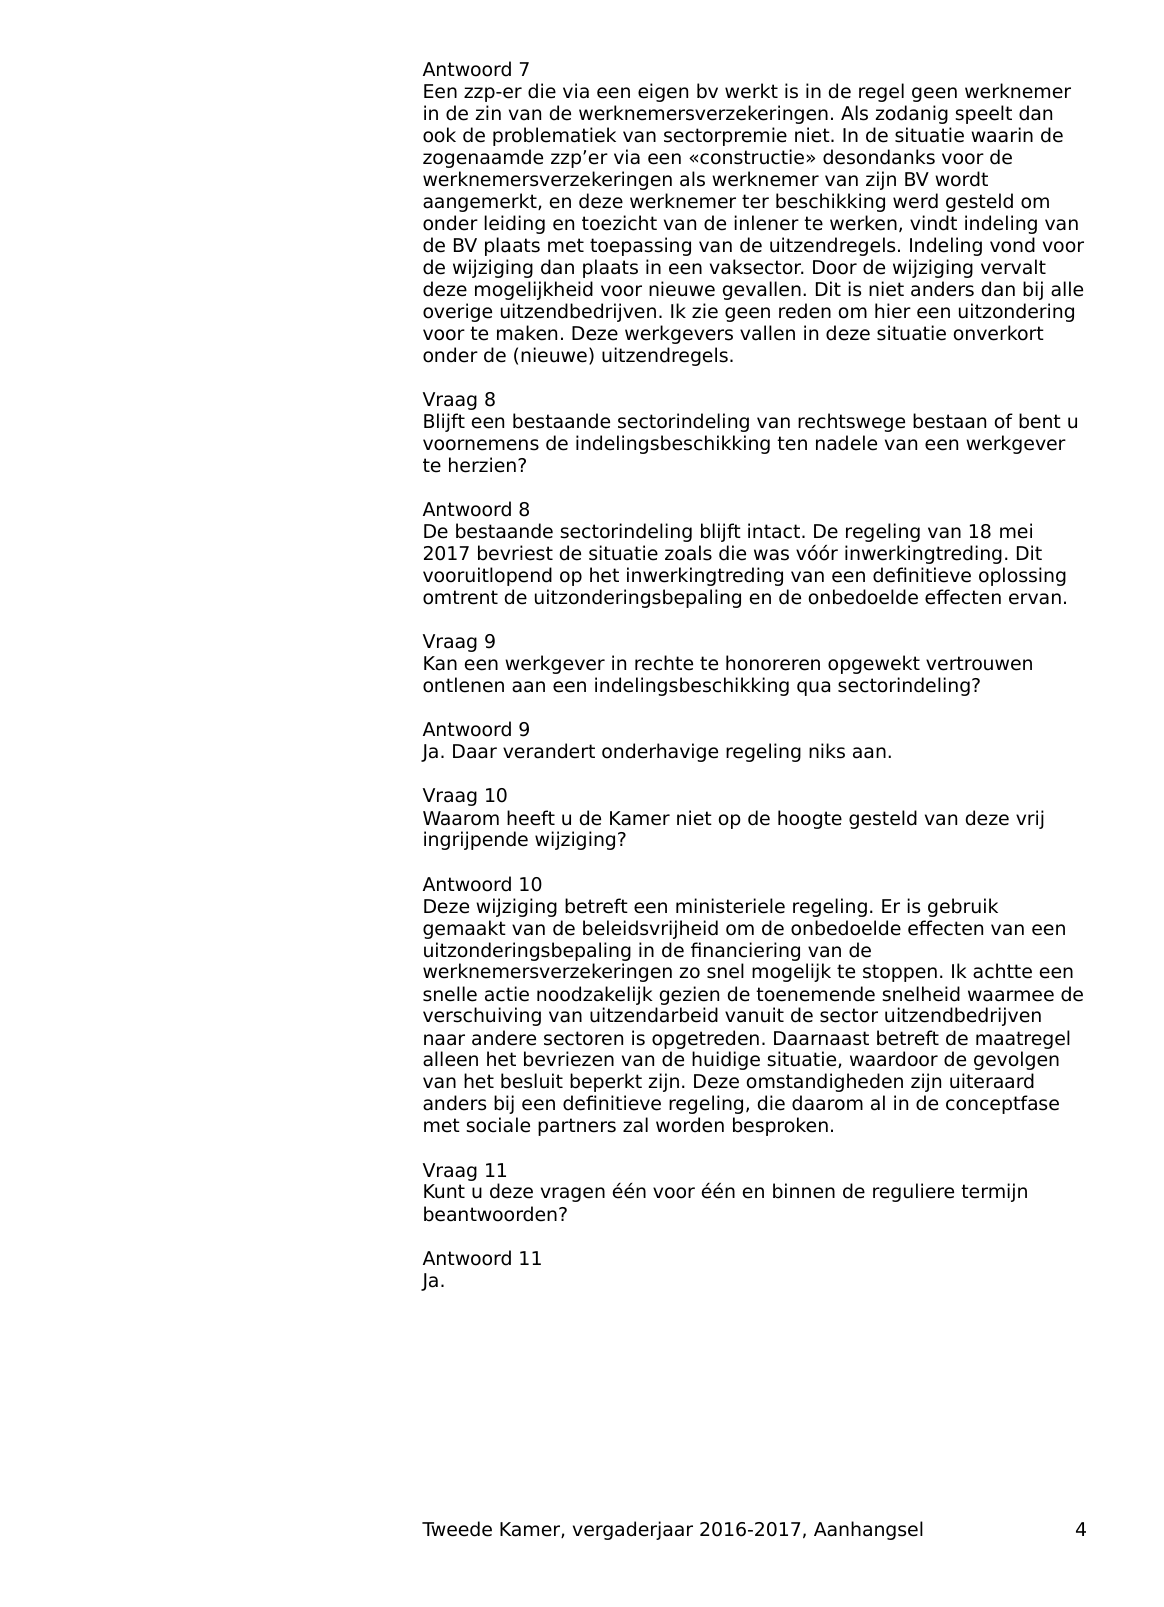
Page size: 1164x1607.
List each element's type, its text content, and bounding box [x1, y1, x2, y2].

text Deze wijziging betreft een ministeriele regeling. Er is gebruik gemaakt van de beleidsvrijheid om de onbedoelde effecten van een uitzonderingsbepaling in de financiering van de werknemersverzekeringen zo snel mogelijk te stoppen. Ik achtte een snelle actie noodzakelijk gezien de toenemende snelheid waarmee de verschuiving van uitzendarbeid vanuit de sector uitzendbedrijven naar andere sectoren is opgetreden. Daarnaast betreft de maatregel alleen het bevriezen van de huidige situatie, waardoor de gevolgen van het besluit beperkt zijn. Deze omstandigheden zijn uiteraard anders bij een definitieve regeling, die daarom al in de conceptfase met sociale partners zal worden besproken. [422, 896, 1087, 1137]
text Waarom heeft u de Kamer niet op de hoogte gesteld van deze vrij ingrijpende wijziging? [422, 807, 1087, 851]
text De bestaande sectorindeling blijft intact. De regeling van 18 mei 2017 bevriest de situatie zoals die was vóór inwerkingtreding. Dit vooruitlopend op het inwerkingtreding van een definitieve oplossing omtrent de uitzonderingsbepaling en de onbedoelde effecten ervan. [422, 521, 1087, 609]
text Antwoord 10 [422, 873, 1087, 896]
text Vraag 10 [422, 785, 1087, 807]
text Vraag 8 [422, 389, 1087, 411]
text Kunt u deze vragen één voor één en binnen de reguliere termijn beantwoorden? [422, 1181, 1087, 1225]
text Antwoord 8 [422, 499, 1087, 521]
text Vraag 9 [422, 631, 1087, 653]
text Kan een werkgever in rechte te honoreren opgewekt vertrouwen ontlenen aan een indelingsbeschikking qua sectorindeling? [422, 653, 1087, 697]
text Een zzp-er die via een eigen bv werkt is in de regel geen werknemer in de zin van de werknemersverzekeringen. Als zodanig speelt dan ook de problematiek van sectorpremie niet. In de situatie waarin de zogenaamde zzp’er via een «constructie» desondanks voor de werknemersverzekeringen als werknemer van zijn BV wordt aangemerkt, en deze werknemer ter beschikking werd gesteld om onder leiding en toezicht van de inlener te werken, vindt indeling van de BV plaats met toepassing van de uitzendregels. Indeling vond voor de wijziging dan plaats in een vaksector. Door de wijziging vervalt deze mogelijkheid voor nieuwe gevallen. Dit is niet anders dan bij alle overige uitzendbedrijven. Ik zie geen reden om hier een uitzondering voor te maken. Deze werkgevers vallen in deze situatie onverkort onder de (nieuwe) uitzendregels. [422, 81, 1087, 367]
text Antwoord 7 [422, 59, 1087, 81]
text Blijft een bestaande sectorindeling van rechtswege bestaan of bent u voornemens de indelingsbeschikking ten nadele van een werkgever te herzien? [422, 411, 1087, 477]
text Vraag 11 [422, 1159, 1087, 1181]
text Ja. Daar verandert onderhavige regeling niks aan. [422, 741, 1087, 763]
text Ja. [422, 1269, 1087, 1292]
text Antwoord 9 [422, 719, 1087, 741]
text Antwoord 11 [422, 1248, 1087, 1269]
